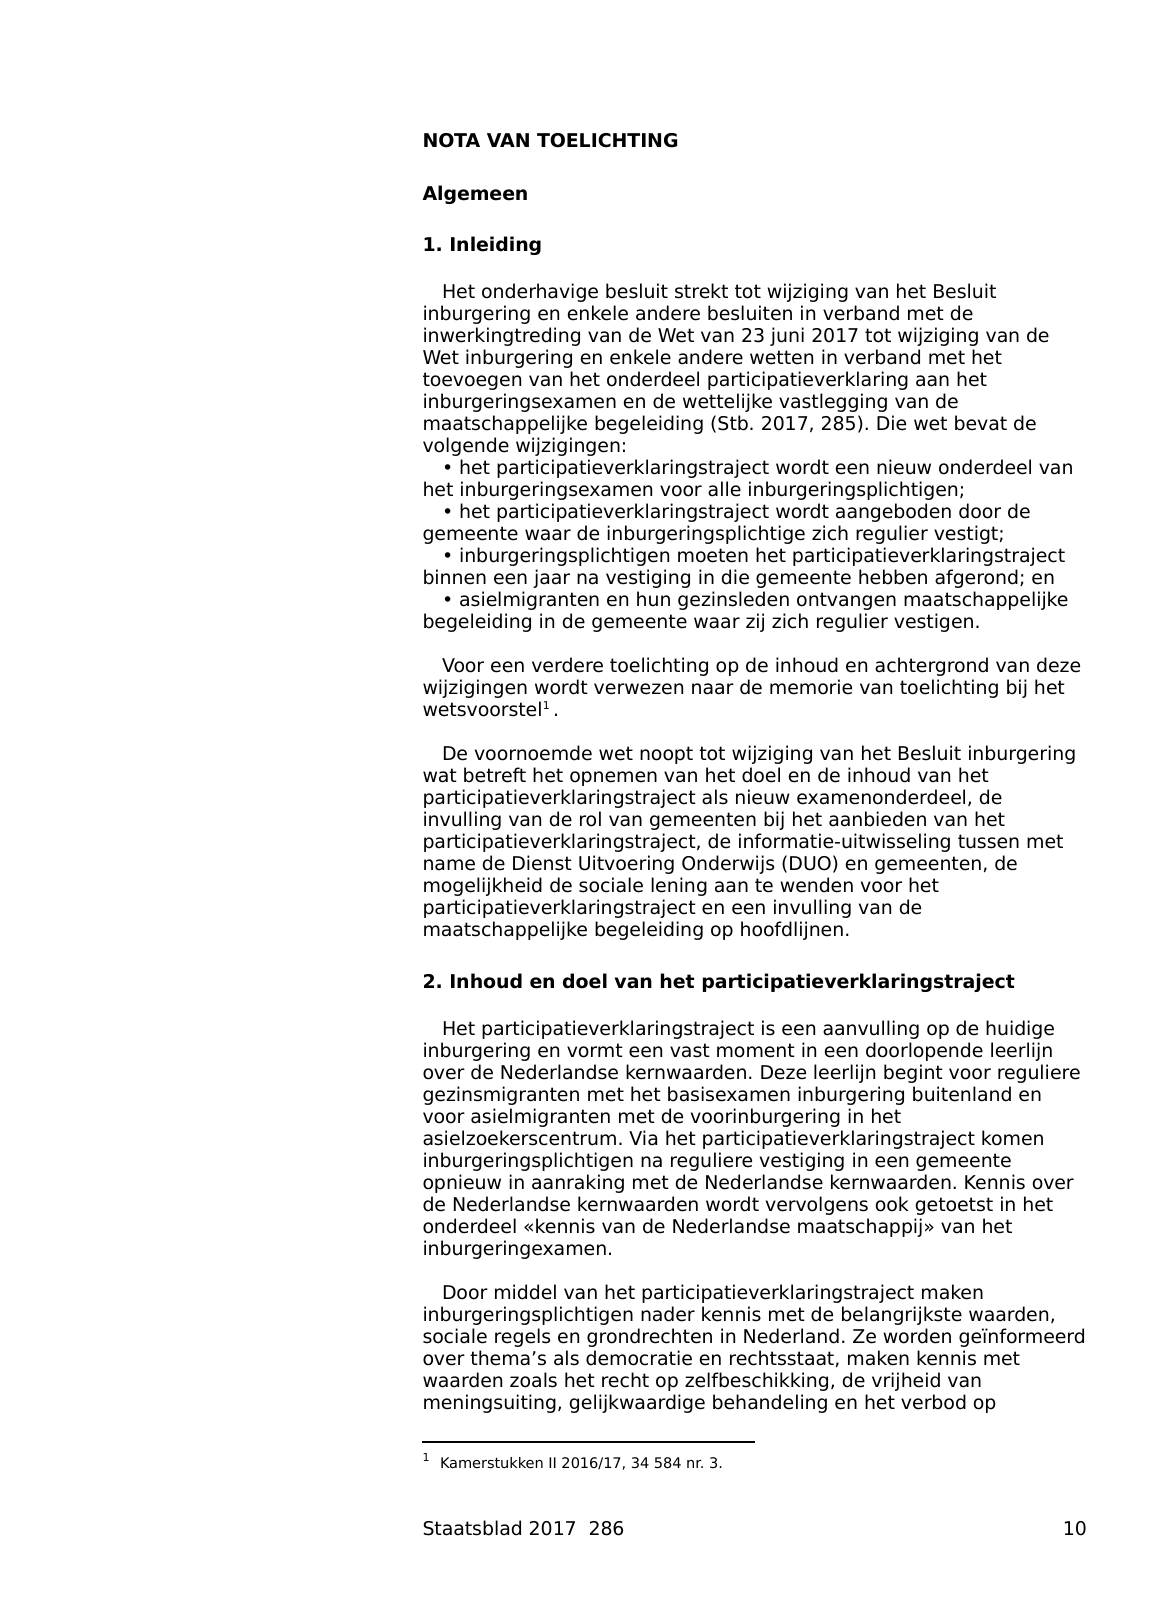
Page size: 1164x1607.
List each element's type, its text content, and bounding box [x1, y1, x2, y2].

text Het onderhavige besluit strekt tot wijziging van het Besluit inburgering en enkele andere besluiten in verband met de inwerkingtreding van de Wet van 23 juni 2017 tot wijziging van de Wet inburgering en enkele andere wetten in verband met het toevoegen van het onderdeel participatieverklaring aan het inburgeringsexamen en de wettelijke vastlegging van de maatschappelijke begeleiding (Stb. 2017, 285). Die wet bevat de volgende wijzigingen: [422, 281, 1087, 457]
subtitle Algemeen [422, 182, 1087, 204]
text • het participatieverklaringstraject wordt aangeboden door de gemeente waar de inburgeringsplichtige zich regulier vestigt; [422, 501, 1087, 545]
text • het participatieverklaringstraject wordt een nieuw onderdeel van het inburgeringsexamen voor alle inburgeringsplichtigen; [422, 457, 1087, 501]
subtitle NOTA VAN TOELICHTING [422, 130, 1087, 152]
text Het participatieverklaringstraject is een aanvulling op de huidige inburgering en vormt een vast moment in een doorlopende leerlijn over de Nederlandse kernwaarden. Deze leerlijn begint voor reguliere gezinsmigranten met het basisexamen inburgering buitenland en voor asielmigranten met de voorinburgering in het asielzoekerscentrum. Via het participatieverklaringstraject komen inburgeringsplichtigen na reguliere vestiging in een gemeente opnieuw in aanraking met de Nederlandse kernwaarden. Kennis over de Nederlandse kernwaarden wordt vervolgens ook getoetst in het onderdeel «kennis van de Nederlandse maatschappij» van het inburgeringexamen. [422, 1018, 1087, 1260]
text Door middel van het participatieverklaringstraject maken inburgeringsplichtigen nader kennis met de belangrijkste waarden, sociale regels en grondrechten in Nederland. Ze worden geïnformeerd over thema’s als democratie en rechtsstaat, maken kennis met waarden zoals het recht op zelfbeschikking, de vrijheid van meningsuiting, gelijkwaardige behandeling en het verbod op [422, 1282, 1087, 1414]
text • inburgeringsplichtigen moeten het participatieverklaringstraject binnen een jaar na vestiging in die gemeente hebben afgerond; en [422, 545, 1087, 589]
text • asielmigranten en hun gezinsleden ontvangen maatschappelijke begeleiding in de gemeente waar zij zich regulier vestigen. [422, 589, 1087, 633]
text Kamerstukken II 2016/17, 34 584 nr. 3. [422, 1451, 1087, 1473]
subtitle 1. Inleiding [422, 234, 1087, 256]
text De voornoemde wet noopt tot wijziging van het Besluit inburgering wat betreft het opnemen van het doel en de inhoud van het participatieverklaringstraject als nieuw examenonderdeel, de invulling van de rol van gemeenten bij het aanbieden van het participatieverklaringstraject, de informatie-uitwisseling tussen met name de Dienst Uitvoering Onderwijs (DUO) en gemeenten, de mogelijkheid de sociale lening aan te wenden voor het participatieverklaringstraject en een invulling van de maatschappelijke begeleiding op hoofdlijnen. [422, 743, 1087, 941]
subtitle 2. Inhoud en doel van het participatieverklaringstraject [422, 971, 1087, 993]
text Voor een verdere toelichting op de inhoud en achtergrond van deze wijzigingen wordt verwezen naar de memorie van toelichting bij het wetsvoorstel. [422, 655, 1087, 721]
